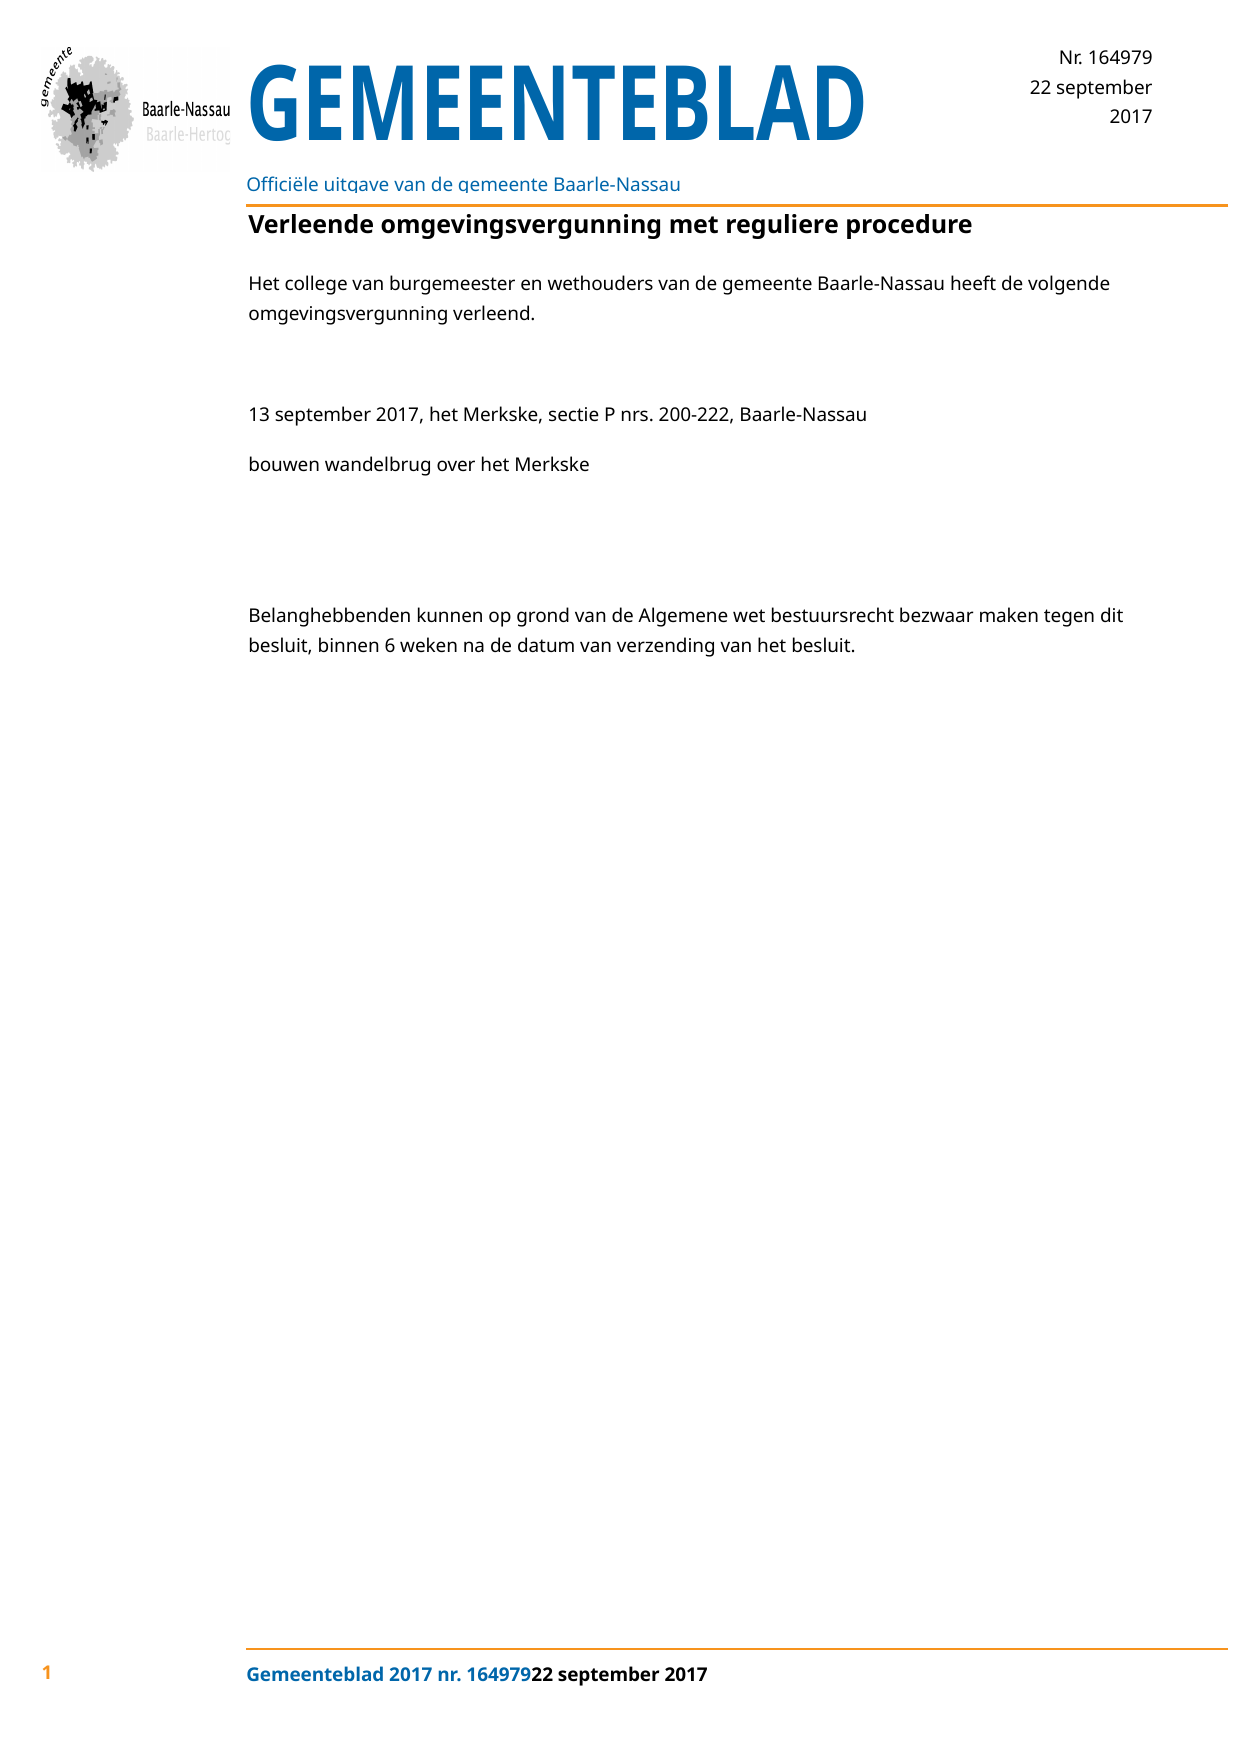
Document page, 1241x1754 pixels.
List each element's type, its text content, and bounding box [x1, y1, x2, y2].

text Belanghebbenden kunnen op grond van de Algemene wet bestuursrecht bezwaar maken tegen dit besluit, binnen 6 weken na de datum van verzending van het besluit. [248, 602, 1152, 658]
text Verleende omgevingsvergunning met reguliere procedure [248, 207, 1152, 241]
text 13 september 2017, het Merkske, sectie P nrs. 200-222, Baarle-Nassau [248, 401, 1152, 426]
picture [41, 47, 231, 172]
text bouwen wandelbrug over het Merkske [248, 451, 1152, 477]
text Het college van burgemeester en wethouders van de gemeente Baarle-Nassau heeft de volgende omgevingsvergunning verleend. [248, 270, 1152, 326]
